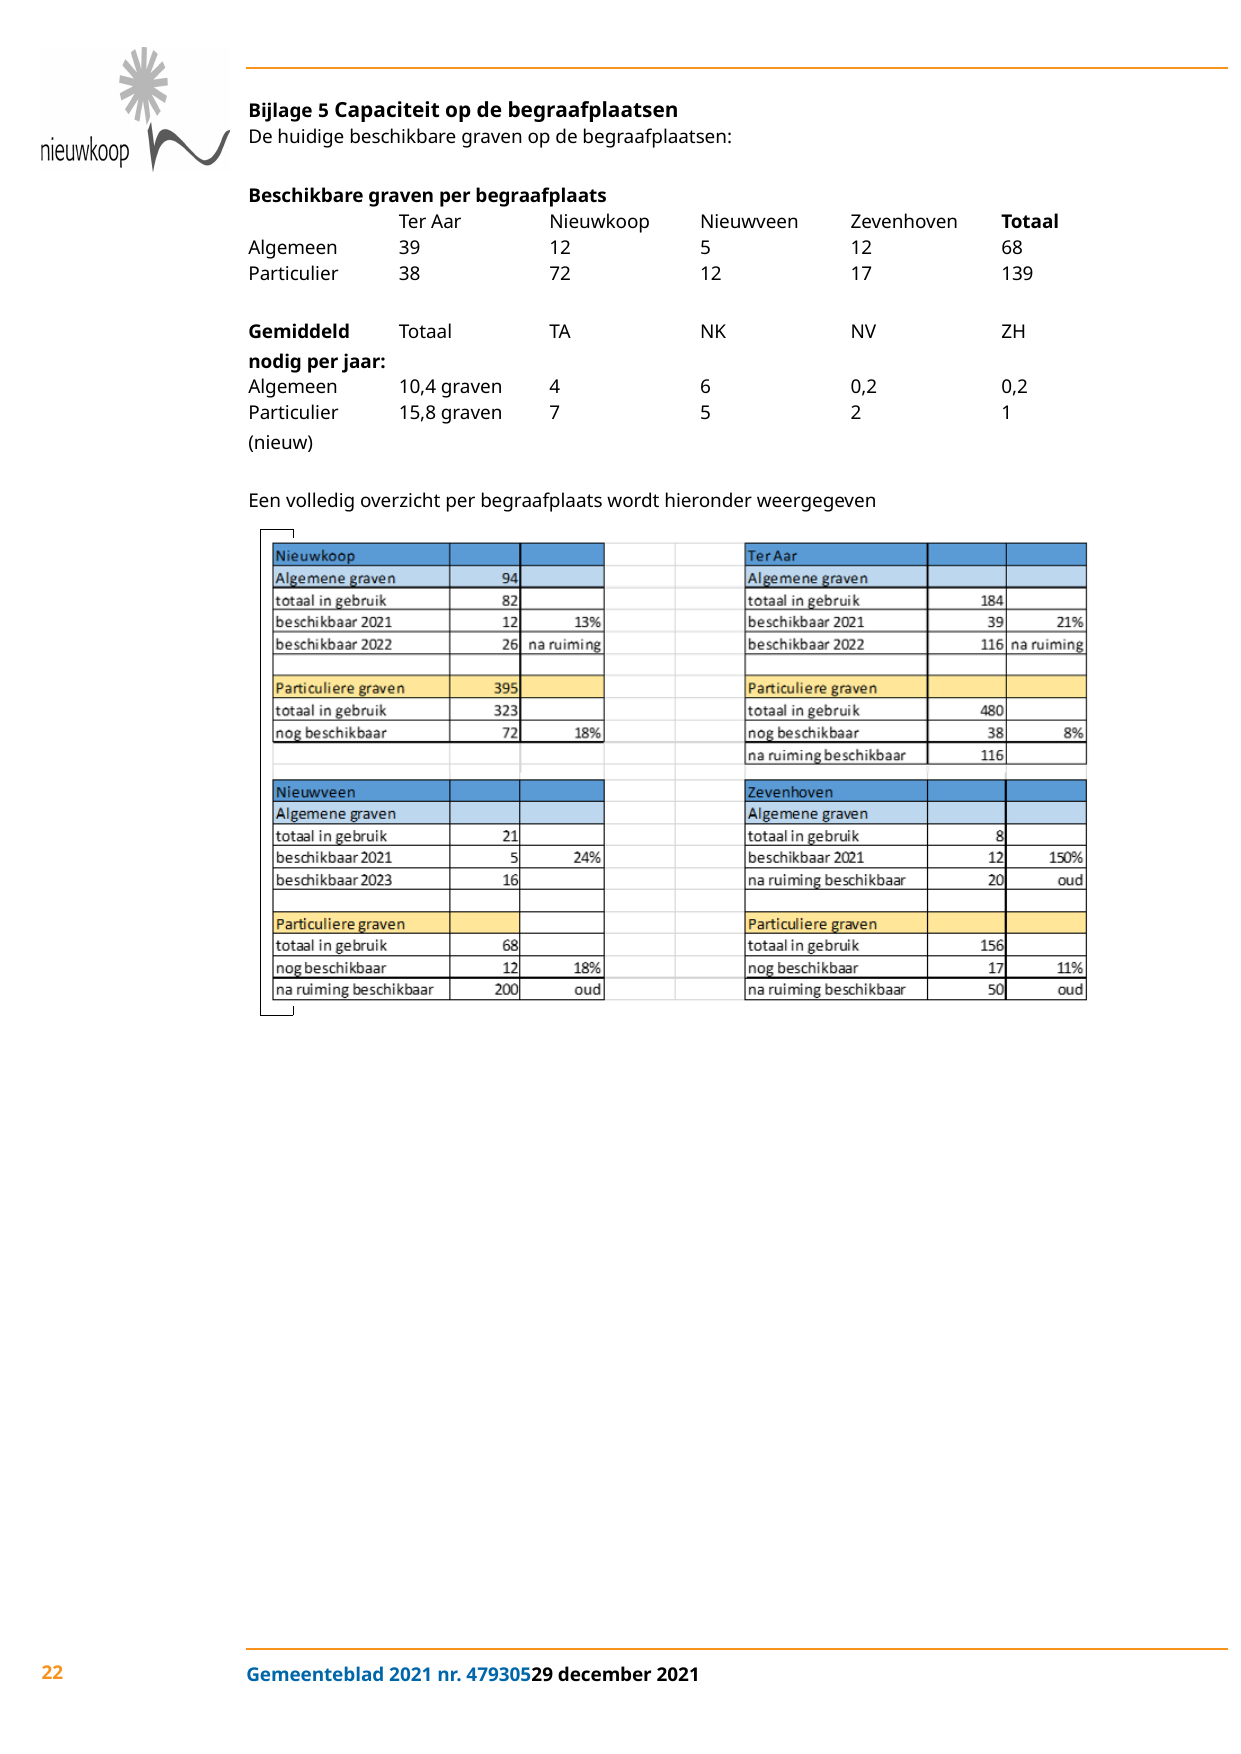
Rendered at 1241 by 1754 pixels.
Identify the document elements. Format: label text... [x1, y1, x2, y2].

table_cell 15,8 graven [399, 400, 549, 455]
table_cell 1 [1001, 400, 1152, 455]
table_header NV [850, 319, 1001, 374]
text Een volledig overzicht per begraafplaats wordt hieronder weergegeven [248, 488, 1152, 513]
table_cell Nieuwkoop [549, 208, 700, 234]
table_header NK [700, 319, 850, 374]
table_cell 0,2 [1001, 374, 1152, 399]
table_cell Ter Aar [399, 208, 549, 234]
text Bijlage 5 Capaciteit op de begraafplaatsen [248, 95, 1152, 123]
table_cell 12 [850, 234, 1001, 260]
table_cell 10,4 graven [399, 374, 549, 399]
table_cell 5 [700, 400, 850, 455]
table_cell 5 [700, 234, 850, 260]
table_header TA [549, 319, 700, 374]
table_cell 38 [399, 260, 549, 286]
table_cell Nieuwveen [700, 208, 850, 234]
table_cell Totaal [1001, 208, 1152, 234]
table_cell 0,2 [850, 374, 1001, 399]
table_header Beschikbare graven per begraafplaats [248, 183, 1152, 208]
table_cell 17 [850, 260, 1001, 286]
table_cell 12 [700, 260, 850, 286]
table_cell 68 [1001, 234, 1152, 260]
table_cell 7 [549, 400, 700, 455]
table_cell 12 [549, 234, 700, 260]
table_cell 6 [700, 374, 850, 399]
text De huidige beschikbare graven op de begraafplaatsen: [248, 123, 1152, 149]
table_cell Algemeen [248, 234, 398, 260]
table_cell 72 [549, 260, 700, 286]
picture [41, 47, 231, 172]
table_header Totaal [399, 319, 549, 374]
table_cell Particulier (nieuw) [248, 400, 398, 455]
table_cell 4 [549, 374, 700, 399]
table_header ZH [1001, 319, 1152, 374]
table_cell 2 [850, 400, 1001, 455]
table_header Gemiddeld nodig per jaar: [248, 319, 398, 374]
table_cell Zevenhoven [850, 208, 1001, 234]
table_cell 139 [1001, 260, 1152, 286]
table_cell Algemeen [248, 374, 398, 399]
table_cell Particulier [248, 260, 398, 286]
picture [268, 538, 1096, 1006]
table_cell 39 [399, 234, 549, 260]
table_cell [248, 208, 398, 234]
